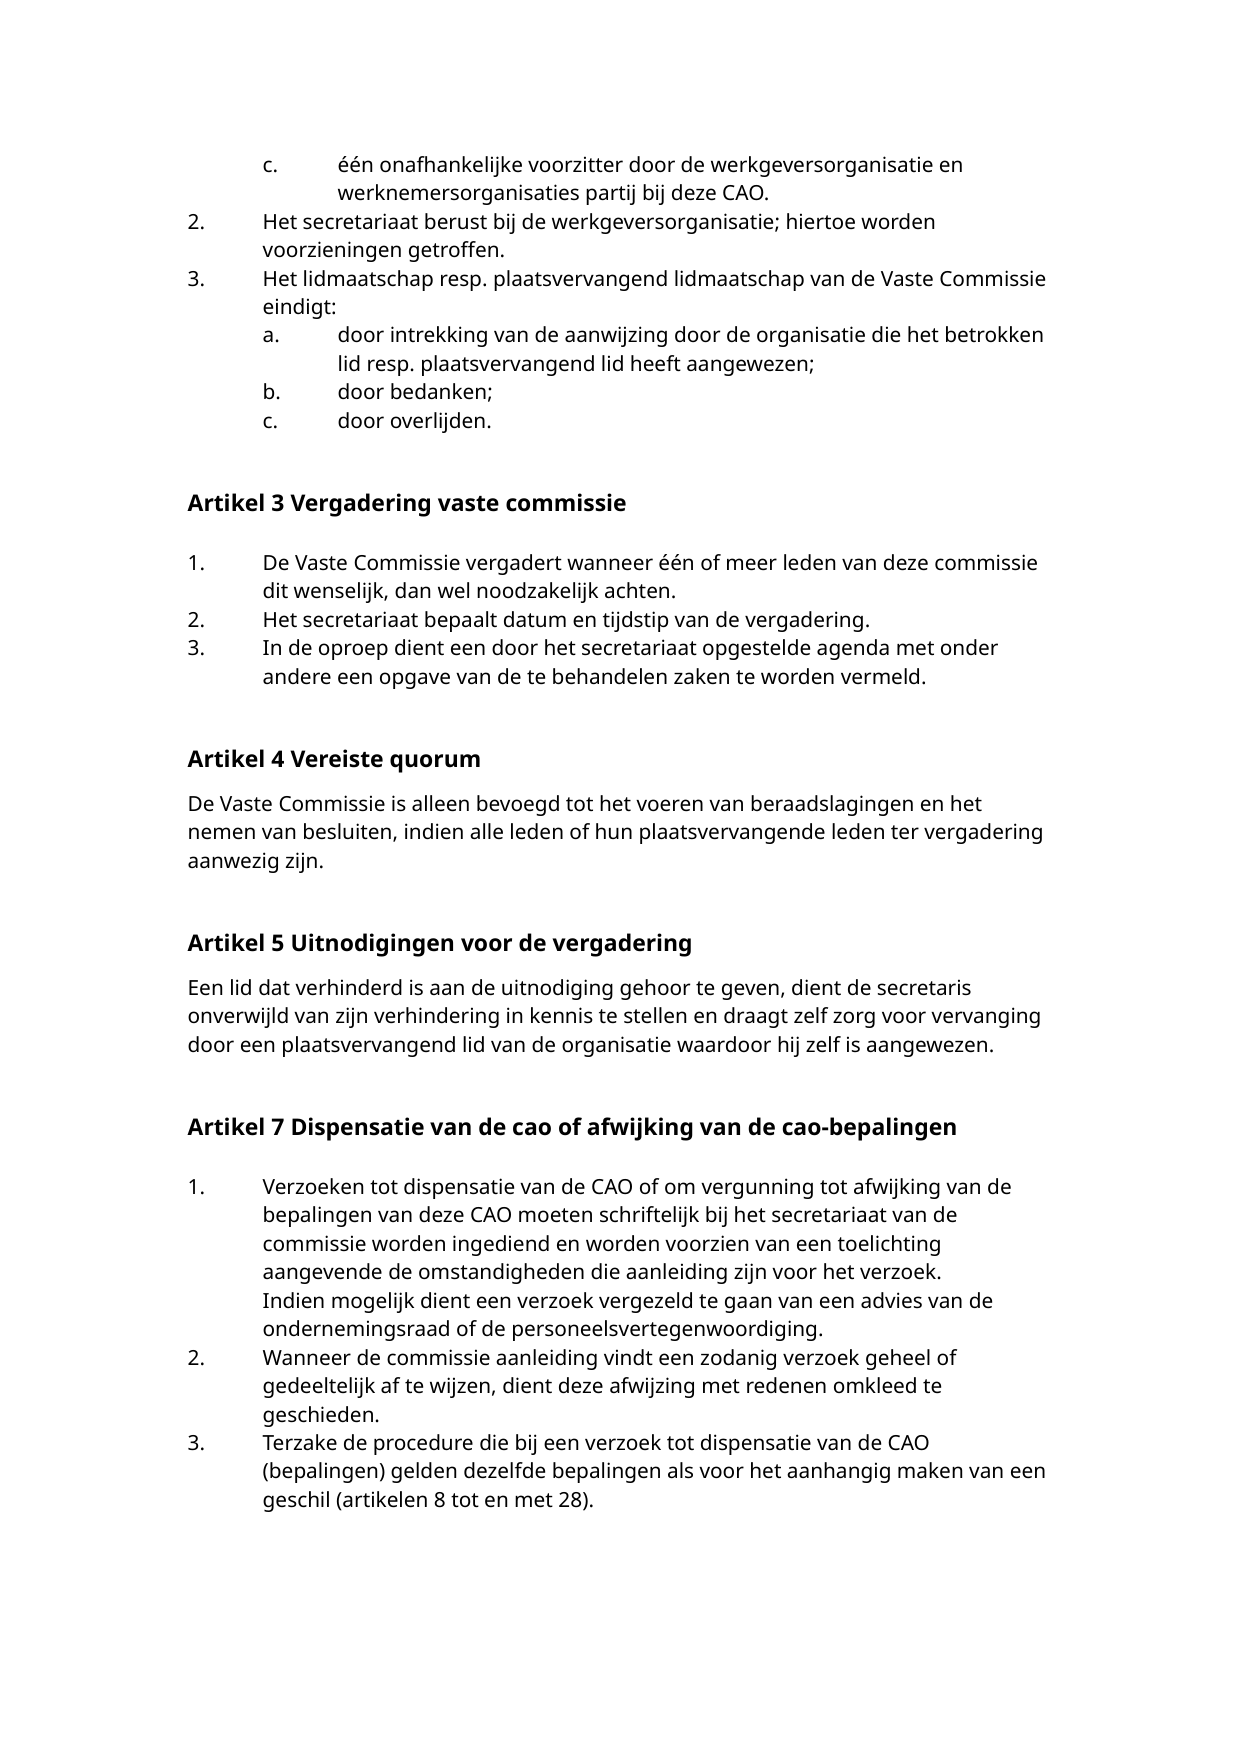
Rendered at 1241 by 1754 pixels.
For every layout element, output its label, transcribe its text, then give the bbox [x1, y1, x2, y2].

list Het secretariaat berust bij de werkgeversorganisatie; hiertoe worden voorzieningen getroffen. [187, 207, 1053, 264]
list Terzake de procedure die bij een verzoek tot dispensatie van de CAO (bepalingen) gelden dezelfde bepalingen als voor het aanhangig maken van een geschil (artikelen 8 tot en met 28). [187, 1428, 1053, 1513]
list Indien mogelijk dient een verzoek vergezeld te gaan van een advies van de ondernemingsraad of de personeelsvertegenwoordiging. [187, 1286, 1053, 1343]
list De Vaste Commissie vergadert wanneer één of meer leden van deze commissie dit wenselijk, dan wel noodzakelijk achten. [187, 548, 1053, 605]
list Het secretariaat bepaalt datum en tijdstip van de vergadering. [187, 605, 1053, 633]
list door overlijden. [262, 406, 1053, 434]
list door bedanken; [262, 377, 1053, 406]
list Wanneer de commissie aanleiding vindt een zodanig verzoek geheel of gedeeltelijk af te wijzen, dient deze afwijzing met redenen omkleed te geschieden. [187, 1343, 1053, 1428]
list door intrekking van de aanwijzing door de organisatie die het betrokken lid resp. plaatsvervangend lid heeft aangewezen; [262, 321, 1053, 377]
list In de oproep dient een door het secretariaat opgestelde agenda met onder andere een opgave van de te behandelen zaken te worden vermeld. [187, 633, 1053, 690]
subtitle Artikel 7 Dispensatie van de cao of afwijking van de cao-bepalingen [187, 1111, 1053, 1142]
list één onafhankelijke voorzitter door de werkgeversorganisatie en werknemersorganisaties partij bij deze CAO. [262, 150, 1053, 207]
text De Vaste Commissie is alleen bevoegd tot het voeren van beraadslagingen en het nemen van besluiten, indien alle leden of hun plaatsvervangende leden ter vergadering aanwezig zijn. [187, 789, 1053, 874]
text Een lid dat verhinderd is aan de uitnodiging gehoor te geven, dient de secretaris onverwijld van zijn verhindering in kennis te stellen en draagt zelf zorg voor vervanging door een plaatsvervangend lid van de organisatie waardoor hij zelf is aangewezen. [187, 973, 1053, 1058]
subtitle Artikel 3 Vergadering vaste commissie [187, 487, 1053, 518]
subtitle Artikel 5 Uitnodigingen voor de vergadering [187, 927, 1053, 958]
subtitle Artikel 4 Vereiste quorum [187, 743, 1053, 774]
list Verzoeken tot dispensatie van de CAO of om vergunning tot afwijking van de bepalingen van deze CAO moeten schriftelijk bij het secretariaat van de commissie worden ingediend en worden voorzien van een toelichting aangevende de omstandigheden die aanleiding zijn voor het verzoek. [187, 1172, 1053, 1286]
list Het lidmaatschap resp. plaatsvervangend lidmaatschap van de Vaste Commissie eindigt: [187, 264, 1053, 321]
